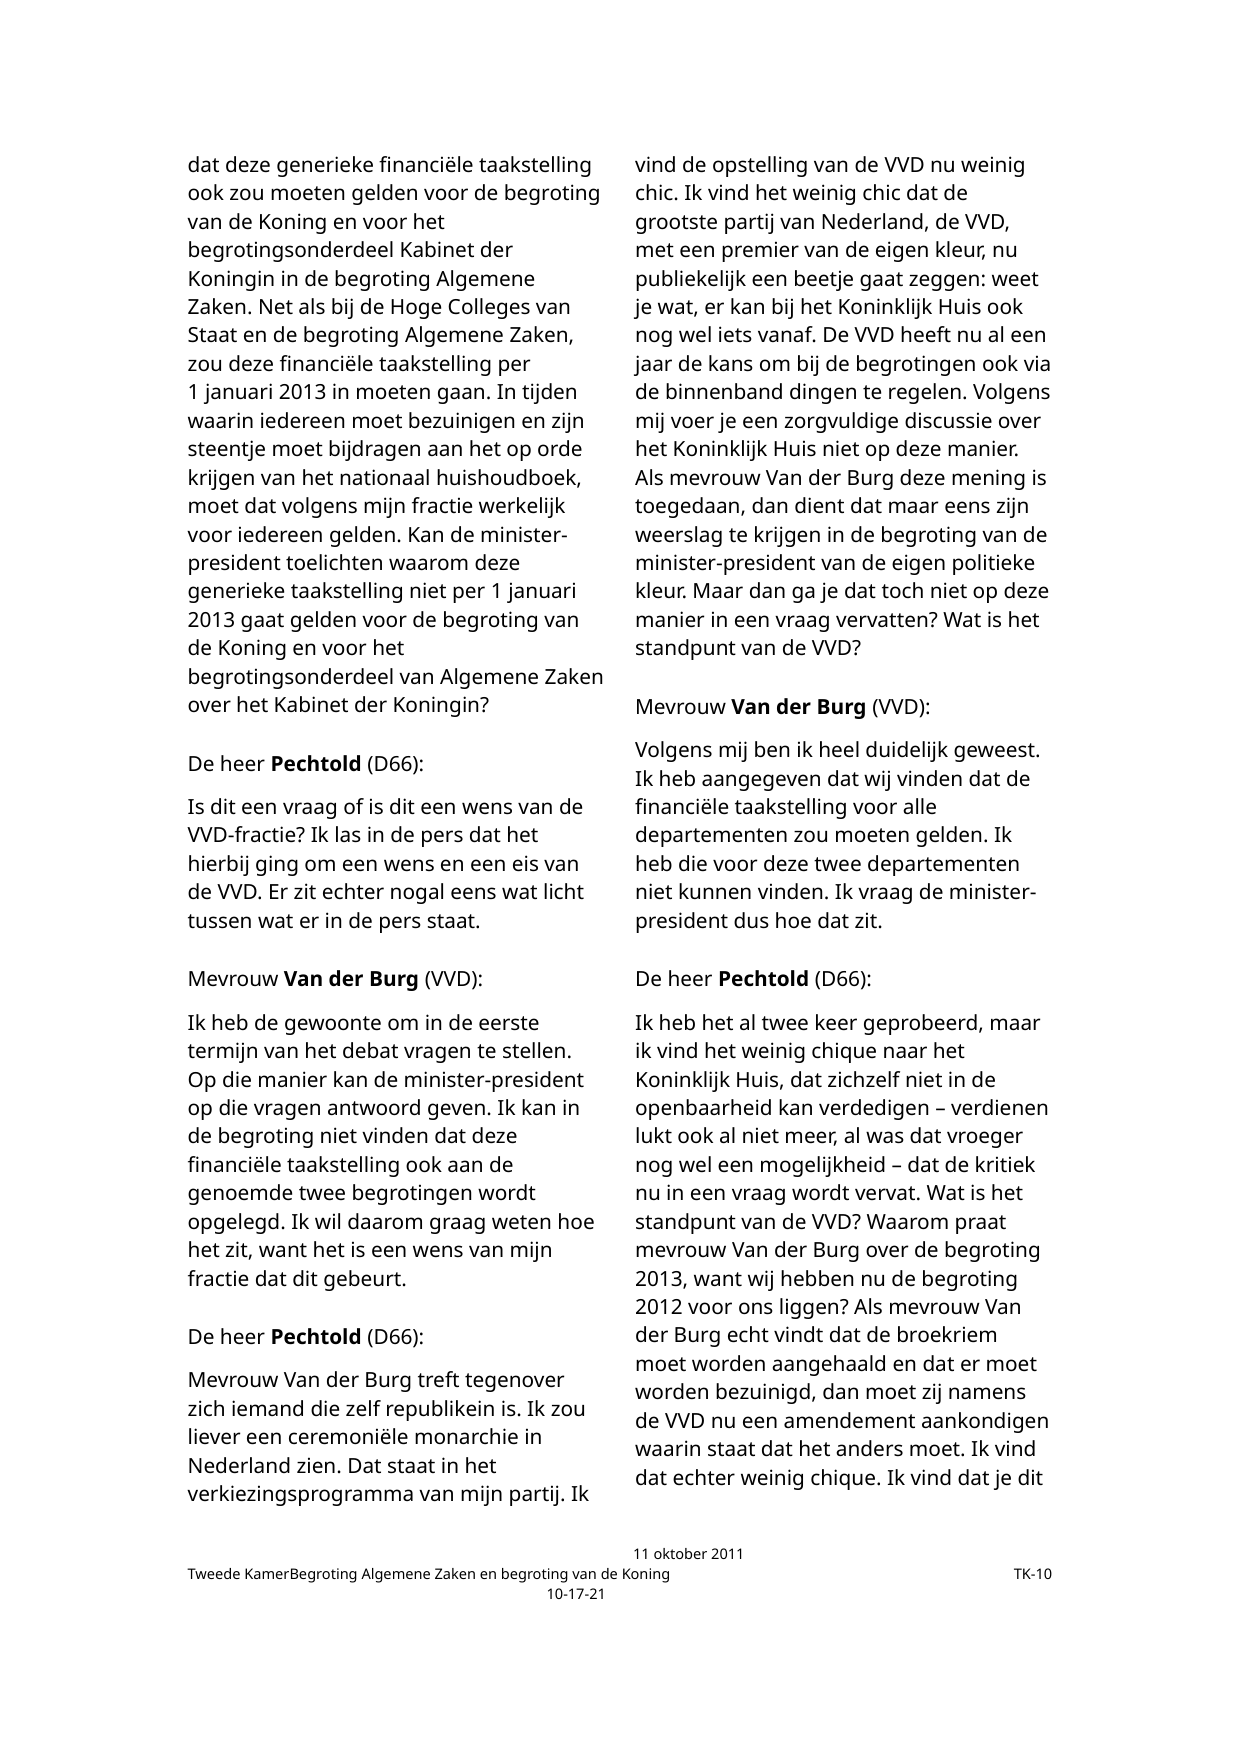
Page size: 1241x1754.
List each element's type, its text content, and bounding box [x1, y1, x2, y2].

text Mevrouw Van der Burg (VVD): [635, 692, 1053, 720]
text Ik heb het al twee keer geprobeerd, maar ik vind het weinig chique naar het Koninklijk Huis, dat zichzelf niet in de openbaarheid kan verdedigen – verdienen lukt ook al niet meer, al was dat vroeger nog wel een mogelijkheid – dat de kritiek nu in een vraag wordt vervat. Wat is het standpunt van de VVD? Waarom praat mevrouw Van der Burg over de begroting 2013, want wij hebben nu de begroting 2012 voor ons liggen? Als mevrouw Van der Burg echt vindt dat de broekriem moet worden aangehaald en dat er moet worden bezuinigd, dan moet zij namens de VVD nu een amendement aankondigen waarin staat dat het anders moet. Ik vind dat echter weinig chique. Ik vind dat je dit [635, 1008, 1053, 1491]
text vind de opstelling van de VVD nu weinig chic. Ik vind het weinig chic dat de grootste partij van Nederland, de VVD, met een premier van de eigen kleur, nu publiekelijk een beetje gaat zeggen: weet je wat, er kan bij het Koninklijk Huis ook nog wel iets vanaf. De VVD heeft nu al een jaar de kans om bij de begrotingen ook via de binnenband dingen te regelen. Volgens mij voer je een zorgvuldige discussie over het Koninklijk Huis niet op deze manier. Als mevrouw Van der Burg deze mening is toegedaan, dan dient dat maar eens zijn weerslag te krijgen in de begroting van de minister-president van de eigen politieke kleur. Maar dan ga je dat toch niet op deze manier in een vraag vervatten? Wat is het standpunt van de VVD? [635, 150, 1053, 662]
text De heer Pechtold (D66): [635, 964, 1053, 993]
text Ik heb de gewoonte om in de eerste termijn van het debat vragen te stellen. Op die manier kan de minister-president op die vragen antwoord geven. Ik kan in de begroting niet vinden dat deze financiële taakstelling ook aan de genoemde twee begrotingen wordt opgelegd. Ik wil daarom graag weten hoe het zit, want het is een wens van mijn fractie dat dit gebeurt. [187, 1008, 605, 1292]
text De heer Pechtold (D66): [187, 1322, 605, 1351]
text Mevrouw Van der Burg treft tegenover zich iemand die zelf republikein is. Ik zou liever een ceremoniële monarchie in Nederland zien. Dat staat in het verkiezingsprogramma van mijn partij. Ik [187, 1366, 605, 1508]
text Is dit een vraag of is dit een wens van de VVD-fractie? Ik las in de pers dat het hierbij ging om een wens en een eis van de VVD. Er zit echter nogal eens wat licht tussen wat er in de pers staat. [187, 792, 605, 934]
text Volgens mij ben ik heel duidelijk geweest. Ik heb aangegeven dat wij vinden dat de financiële taakstelling voor alle departementen zou moeten gelden. Ik heb die voor deze twee departementen niet kunnen vinden. Ik vraag de minister-president dus hoe dat zit. [635, 735, 1053, 934]
text De heer Pechtold (D66): [187, 749, 605, 777]
text dat deze generieke financiële taakstelling ook zou moeten gelden voor de begroting van de Koning en voor het begrotingsonderdeel Kabinet der Koningin in de begroting Algemene Zaken. Net als bij de Hoge Colleges van Staat en de begroting Algemene Zaken, zou deze financiële taakstelling per 1 januari 2013 in moeten gaan. In tijden waarin iedereen moet bezuinigen en zijn steentje moet bijdragen aan het op orde krijgen van het nationaal huishoudboek, moet dat volgens mijn fractie werkelijk voor iedereen gelden. Kan de minister-president toelichten waarom deze generieke taakstelling niet per 1 januari 2013 gaat gelden voor de begroting van de Koning en voor het begrotingsonderdeel van Algemene Zaken over het Kabinet der Koningin? [187, 150, 605, 719]
text Mevrouw Van der Burg (VVD): [187, 964, 605, 993]
